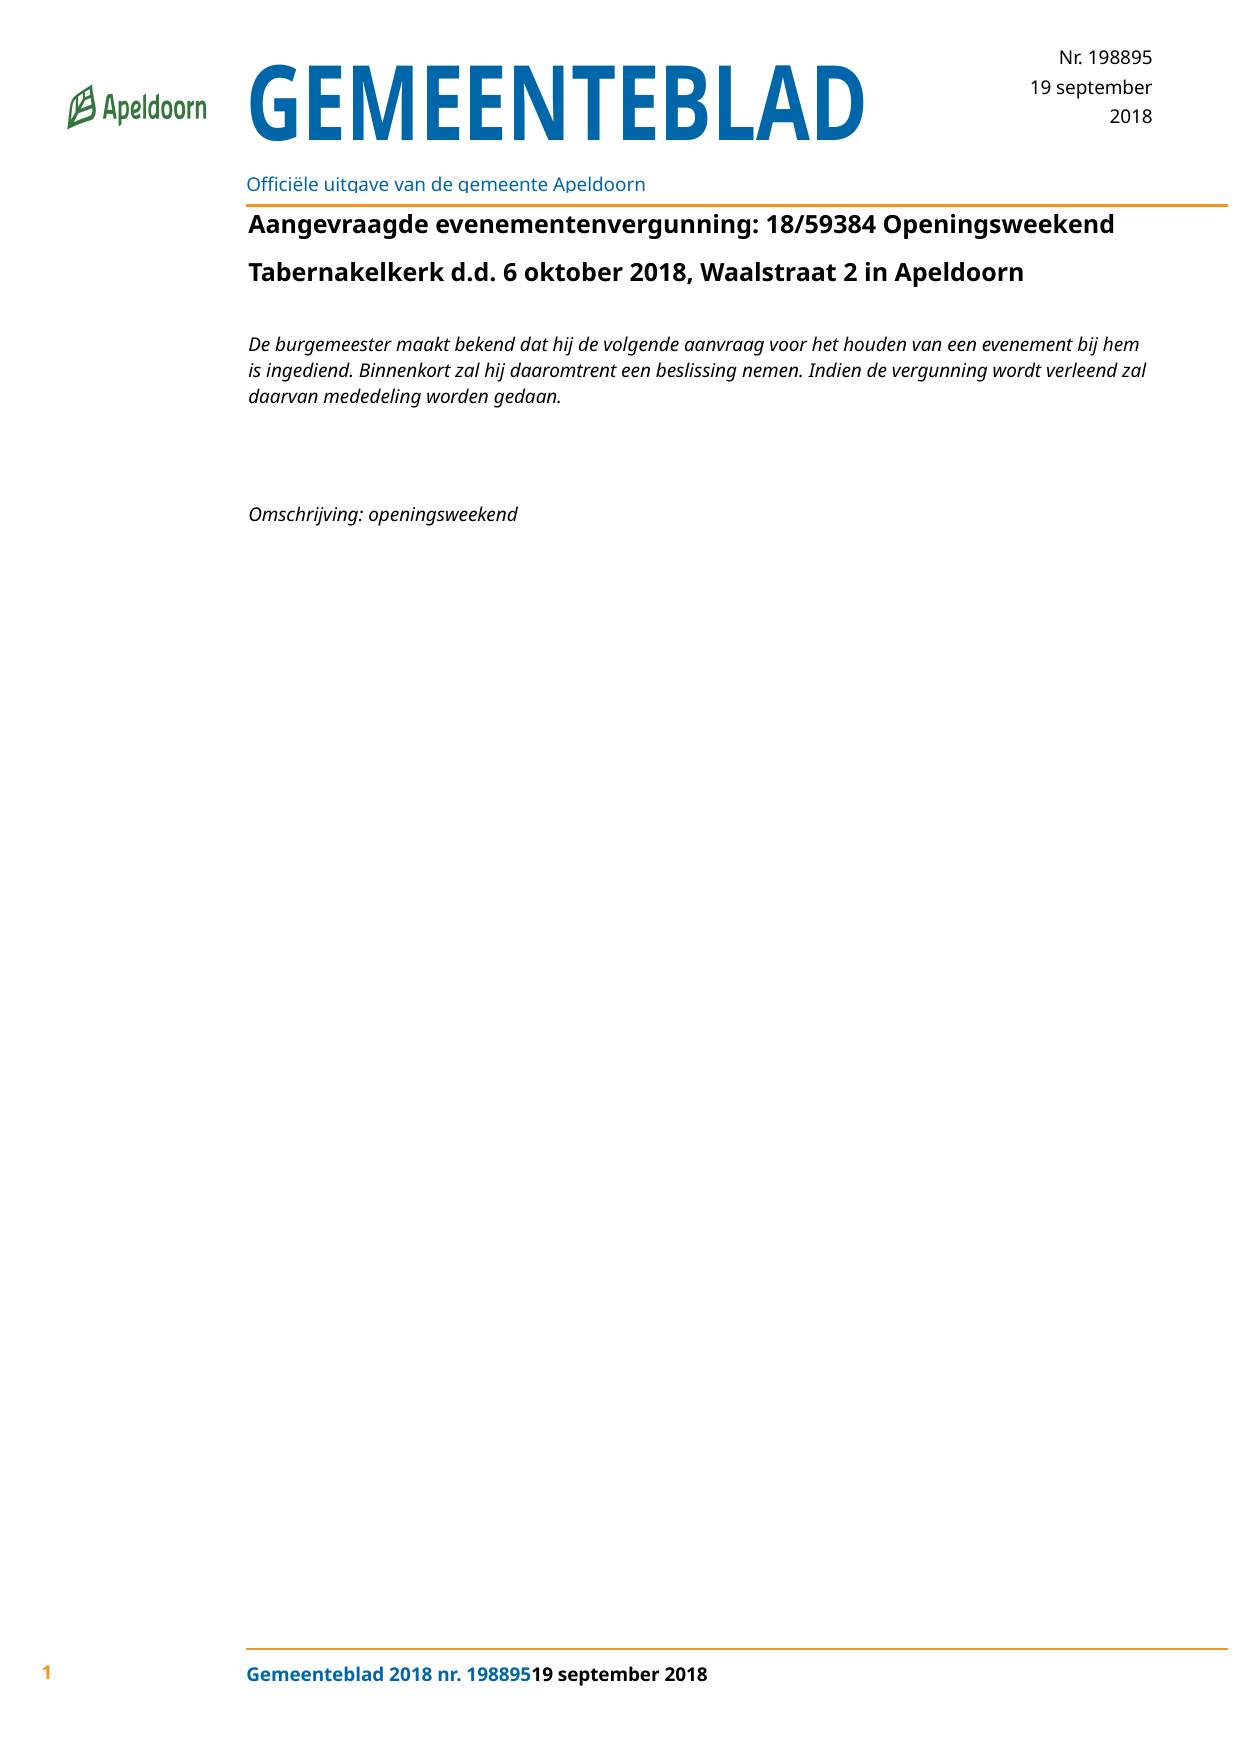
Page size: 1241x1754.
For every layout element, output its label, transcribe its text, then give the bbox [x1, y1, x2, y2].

text Aangevraagde evenementenvergunning: 18/59384 Openingsweekend Tabernakelkerk d.d. 6 oktober 2018, Waalstraat 2 in Apeldoorn [248, 207, 1152, 288]
picture [41, 47, 231, 172]
text De burgemeester maakt bekend dat hij de volgende aanvraag voor het houden van een evenement bij hem is ingediend. Binnenkort zal hij daaromtrent een beslissing nemen. Indien de vergunning wordt verleend zal daarvan mededeling worden gedaan. [248, 331, 1152, 409]
text Omschrijving: openingsweekend [248, 501, 1152, 526]
